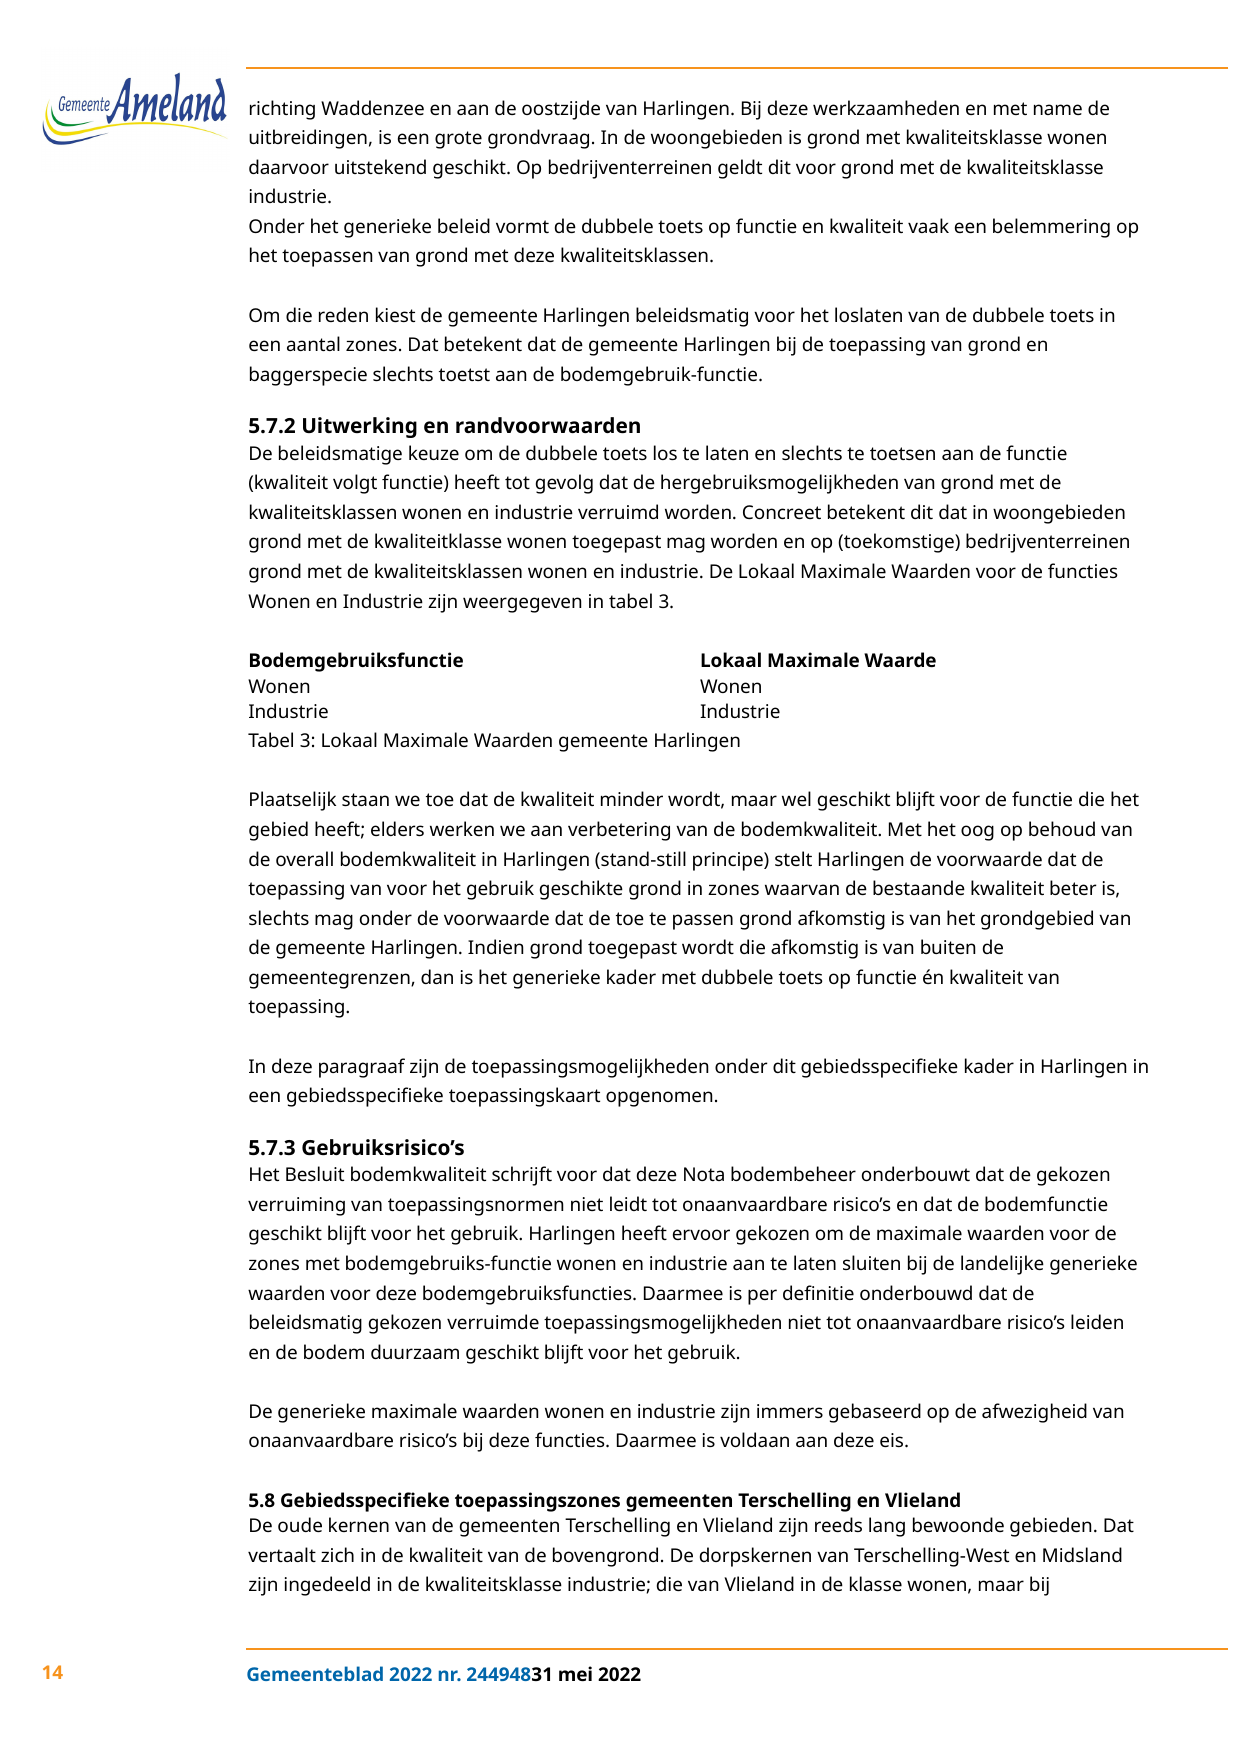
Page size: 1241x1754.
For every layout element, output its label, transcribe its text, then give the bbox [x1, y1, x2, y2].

table_cell Wonen [248, 673, 700, 698]
table_cell Industrie [700, 699, 1152, 724]
table_cell Wonen [700, 673, 1152, 698]
text 5.7.2 Uitwerking en randvoorwaarden [248, 411, 1152, 440]
picture [41, 47, 231, 172]
table_header Lokaal Maximale Waarde [700, 647, 1152, 673]
text Tabel 3: Lokaal Maximale Waarden gemeente Harlingen [248, 727, 1152, 753]
table_header Bodemgebruiksfunctie [248, 647, 700, 673]
text De beleidsmatige keuze om de dubbele toets los te laten en slechts te toetsen aan de functie (kwaliteit volgt functie) heeft tot gevolg dat de hergebruiksmogelijkheden van grond met de kwaliteitsklassen wonen en industrie verruimd worden. Concreet betekent dit dat in woongebieden grond met de kwaliteitklasse wonen toegepast mag worden en op (toekomstige) bedrijventerreinen grond met de kwaliteitsklassen wonen en industrie. De Lokaal Maximale Waarden voor de functies Wonen en Industrie zijn weergegeven in tabel 3. [248, 440, 1152, 613]
text 5.7.3 Gebruiksrisico’s [248, 1133, 1152, 1161]
text Onder het generieke beleid vormt de dubbele toets op functie en kwaliteit vaak een belemmering op het toepassen van grond met deze kwaliteitsklassen. [248, 213, 1152, 268]
text 5.8 Gebiedsspecifieke toepassingszones gemeenten Terschelling en Vlieland [248, 1487, 1152, 1512]
text De oude kernen van de gemeenten Terschelling en Vlieland zijn reeds lang bewoonde gebieden. Dat vertaalt zich in de kwaliteit van de bovengrond. De dorpskernen van Terschelling-West en Midsland zijn ingedeeld in de kwaliteitsklasse industrie; die van Vlieland in de klasse wonen, maar bij [248, 1512, 1152, 1597]
text richting Waddenzee en aan de oostzijde van Harlingen. Bij deze werkzaamheden en met name de uitbreidingen, is een grote grondvraag. In de woongebieden is grond met kwaliteitsklasse wonen daarvoor uitstekend geschikt. Op bedrijventerreinen geldt dit voor grond met de kwaliteitsklasse industrie. [248, 95, 1152, 209]
text De generieke maximale waarden wonen en industrie zijn immers gebaseerd op de afwezigheid van onaanvaardbare risico’s bij deze functies. Daarmee is voldaan aan deze eis. [248, 1398, 1152, 1453]
table_cell Industrie [248, 699, 700, 724]
text In deze paragraaf zijn de toepassingsmogelijkheden onder dit gebiedsspecifieke kader in Harlingen in een gebiedsspecifieke toepassingskaart opgenomen. [248, 1053, 1152, 1108]
text Het Besluit bodemkwaliteit schrijft voor dat deze Nota bodembeheer onderbouwt dat de gekozen verruiming van toepassingsnormen niet leidt tot onaanvaardbare risico’s en dat de bodemfunctie geschikt blijft voor het gebruik. Harlingen heeft ervoor gekozen om de maximale waarden voor de zones met bodemgebruiks-functie wonen en industrie aan te laten sluiten bij de landelijke generieke waarden voor deze bodemgebruiksfuncties. Daarmee is per definitie onderbouwd dat de beleidsmatig gekozen verruimde toepassingsmogelijkheden niet tot onaanvaardbare risico’s leiden en de bodem duurzaam geschikt blijft voor het gebruik. [248, 1161, 1152, 1364]
text Plaatselijk staan we toe dat de kwaliteit minder wordt, maar wel geschikt blijft voor de functie die het gebied heeft; elders werken we aan verbetering van de bodemkwaliteit. Met het oog op behoud van de overall bodemkwaliteit in Harlingen (stand-still principe) stelt Harlingen de voorwaarde dat de toepassing van voor het gebruik geschikte grond in zones waarvan de bestaande kwaliteit beter is, slechts mag onder de voorwaarde dat de toe te passen grond afkomstig is van het grondgebied van de gemeente Harlingen. Indien grond toegepast wordt die afkomstig is van buiten de gemeentegrenzen, dan is het generieke kader met dubbele toets op functie én kwaliteit van toepassing. [248, 787, 1152, 1019]
text Om die reden kiest de gemeente Harlingen beleidsmatig voor het loslaten van de dubbele toets in een aantal zones. Dat betekent dat de gemeente Harlingen bij de toepassing van grond en baggerspecie slechts toetst aan de bodemgebruik-functie. [248, 302, 1152, 387]
